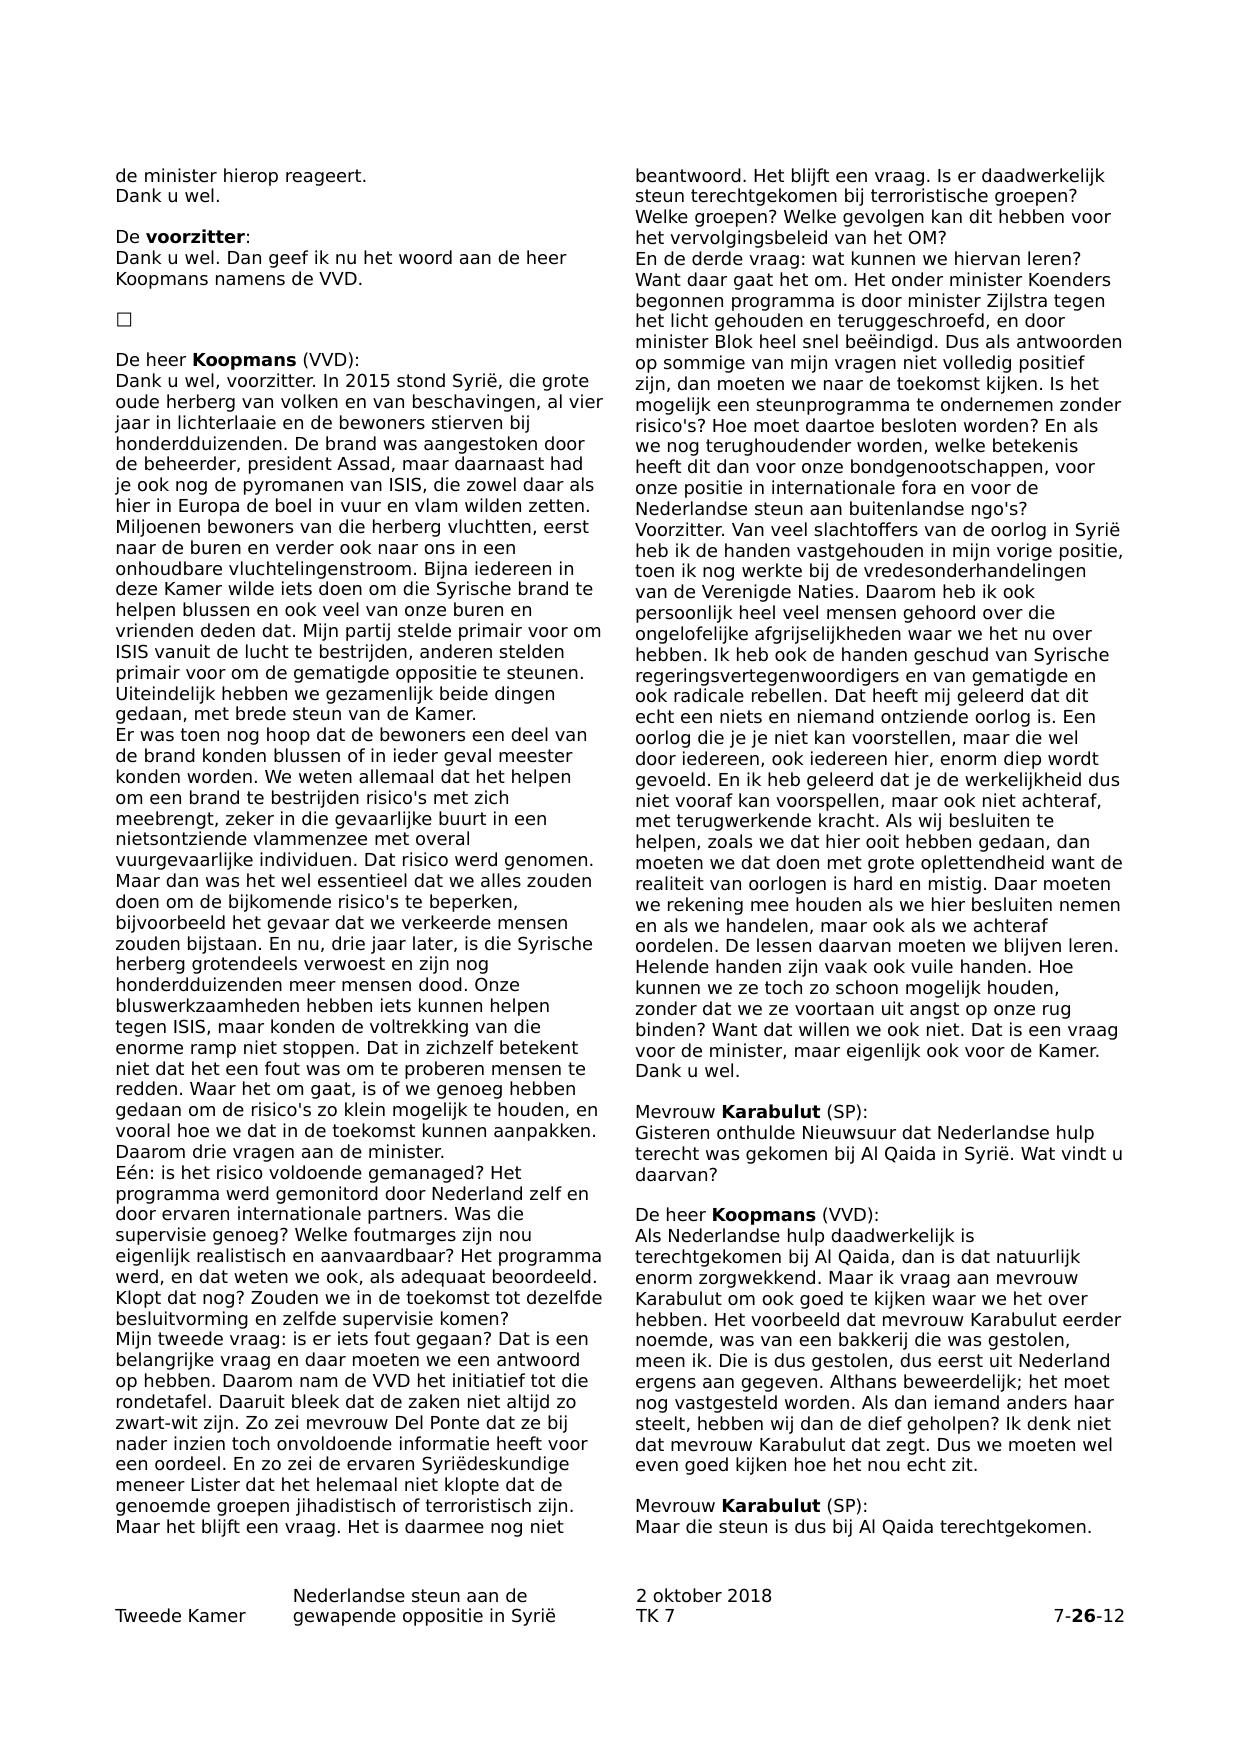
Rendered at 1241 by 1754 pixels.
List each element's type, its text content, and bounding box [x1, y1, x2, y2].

text Als Nederlandse hulp daadwerkelijk is terechtgekomen bij Al Qaida, dan is dat natuurlijk enorm zorgwekkend. Maar ik vraag aan mevrouw Karabulut om ook goed te kijken waar we het over hebben. Het voorbeeld dat mevrouw Karabulut eerder noemde, was van een bakkerij die was gestolen, meen ik. Die is dus gestolen, dus eerst uit Nederland ergens aan gegeven. Althans beweerdelijk; het moet nog vastgesteld worden. Als dan iemand anders haar steelt, hebben wij dan de dief geholpen? Ik denk niet dat mevrouw Karabulut dat zegt. Dus we moeten wel even goed kijken hoe het nou echt zit. [635, 1226, 1125, 1476]
text Er was toen nog hoop dat de bewoners een deel van de brand konden blussen of in ieder geval meester konden worden. We weten allemaal dat het helpen om een brand te bestrijden risico's met zich meebrengt, zeker in die gevaarlijke buurt in een nietsontziende vlammenzee met overal vuurgevaarlijke individuen. Dat risico werd genomen. Maar dan was het wel essentieel dat we alles zouden doen om de bijkomende risico's te beperken, bijvoorbeeld het gevaar dat we verkeerde mensen zouden bijstaan. En nu, drie jaar later, is die Syrische herberg grotendeels verwoest en zijn nog honderdduizenden meer mensen dood. Onze bluswerkzaamheden hebben iets kunnen helpen tegen ISIS, maar konden de voltrekking van die enorme ramp niet stoppen. Dat in zichzelf betekent niet dat het een fout was om te proberen mensen te redden. Waar het om gaat, is of we genoeg hebben gedaan om de risico's zo klein mogelijk te houden, en vooral hoe we dat in de toekomst kunnen aanpakken. Daarom drie vragen aan de minister. [115, 725, 605, 1162]
text Mevrouw Karabulut (SP): [635, 1102, 1125, 1123]
text De heer Koopmans (VVD): [115, 350, 605, 371]
text Eén: is het risico voldoende gemanaged? Het programma werd gemonitord door Nederland zelf en door ervaren internationale partners. Was die supervisie genoeg? Welke foutmarges zijn nou eigenlijk realistisch en aanvaardbaar? Het programma werd, en dat weten we ook, als adequaat beoordeeld. Klopt dat nog? Zouden we in de toekomst tot dezelfde besluitvorming en zelfde supervisie komen? [115, 1162, 605, 1329]
text Dank u wel, voorzitter. In 2015 stond Syrië, die grote oude herberg van volken en van beschavingen, al vier jaar in lichterlaaie en de bewoners stierven bij honderdduizenden. De brand was aangestoken door de beheerder, president Assad, maar daarnaast had je ook nog de pyromanen van ISIS, die zowel daar als hier in Europa de boel in vuur en vlam wilden zetten. Miljoenen bewoners van die herberg vluchtten, eerst naar de buren en verder ook naar ons in een onhoudbare vluchtelingenstroom. Bijna iedereen in deze Kamer wilde iets doen om die Syrische brand te helpen blussen en ook veel van onze buren en vrienden deden dat. Mijn partij stelde primair voor om ISIS vanuit de lucht te bestrijden, anderen stelden primair voor om de gematigde oppositie te steunen. Uiteindelijk hebben we gezamenlijk beide dingen gedaan, met brede steun van de Kamer. [115, 371, 605, 725]
text Maar die steun is dus bij Al Qaida terechtgekomen. [635, 1517, 1125, 1537]
text de minister hierop reageert. [115, 165, 605, 186]
text beantwoord. Het blijft een vraag. Is er daadwerkelijk steun terechtgekomen bij terroristische groepen? Welke groepen? Welke gevolgen kan dit hebben voor het vervolgingsbeleid van het OM? [635, 165, 1125, 249]
text Mevrouw Karabulut (SP): [635, 1496, 1125, 1517]
text De voorzitter: [115, 227, 605, 248]
text Dank u wel. [115, 186, 605, 207]
text ⬜ [115, 309, 605, 330]
text De heer Koopmans (VVD): [635, 1205, 1125, 1226]
text Voorzitter. Van veel slachtoffers van de oorlog in Syrië heb ik de handen vastgehouden in mijn vorige positie, toen ik nog werkte bij de vredesonderhandelingen van de Verenigde Naties. Daarom heb ik ook persoonlijk heel veel mensen gehoord over die ongelofelijke afgrijselijkheden waar we het nu over hebben. Ik heb ook de handen geschud van Syrische regeringsvertegenwoordigers en van gematigde en ook radicale rebellen. Dat heeft mij geleerd dat dit echt een niets en niemand ontziende oorlog is. Een oorlog die je je niet kan voorstellen, maar die wel door iedereen, ook iedereen hier, enorm diep wordt gevoeld. En ik heb geleerd dat je de werkelijkheid dus niet vooraf kan voorspellen, maar ook niet achteraf, met terugwerkende kracht. Als wij besluiten te helpen, zoals we dat hier ooit hebben gedaan, dan moeten we dat doen met grote oplettendheid want de realiteit van oorlogen is hard en mistig. Daar moeten we rekening mee houden als we hier besluiten nemen en als we handelen, maar ook als we achteraf oordelen. De lessen daarvan moeten we blijven leren. Helende handen zijn vaak ook vuile handen. Hoe kunnen we ze toch zo schoon mogelijk houden, zonder dat we ze voortaan uit angst op onze rug binden? Want dat willen we ook niet. Dat is een vraag voor de minister, maar eigenlijk ook voor de Kamer. [635, 519, 1125, 1061]
text Dank u wel. Dan geef ik nu het woord aan de heer Koopmans namens de VVD. [115, 248, 605, 289]
text En de derde vraag: wat kunnen we hiervan leren? Want daar gaat het om. Het onder minister Koenders begonnen programma is door minister Zijlstra tegen het licht gehouden en teruggeschroefd, en door minister Blok heel snel beëindigd. Dus als antwoorden op sommige van mijn vragen niet volledig positief zijn, dan moeten we naar de toekomst kijken. Is het mogelijk een steunprogramma te ondernemen zonder risico's? Hoe moet daartoe besloten worden? En als we nog terughoudender worden, welke betekenis heeft dit dan voor onze bondgenootschappen, voor onze positie in internationale fora en voor de Nederlandse steun aan buitenlandse ngo's? [635, 249, 1125, 519]
text Dank u wel. [635, 1061, 1125, 1082]
text Mijn tweede vraag: is er iets fout gegaan? Dat is een belangrijke vraag en daar moeten we een antwoord op hebben. Daarom nam de VVD het initiatief tot die rondetafel. Daaruit bleek dat de zaken niet altijd zo zwart-wit zijn. Zo zei mevrouw Del Ponte dat ze bij nader inzien toch onvoldoende informatie heeft voor een oordeel. En zo zei de ervaren Syriëdeskundige meneer Lister dat het helemaal niet klopte dat de genoemde groepen jihadistisch of terroristisch zijn. Maar het blijft een vraag. Het is daarmee nog niet [115, 1329, 605, 1537]
text Gisteren onthulde Nieuwsuur dat Nederlandse hulp terecht was gekomen bij Al Qaida in Syrië. Wat vindt u daarvan? [635, 1123, 1125, 1185]
